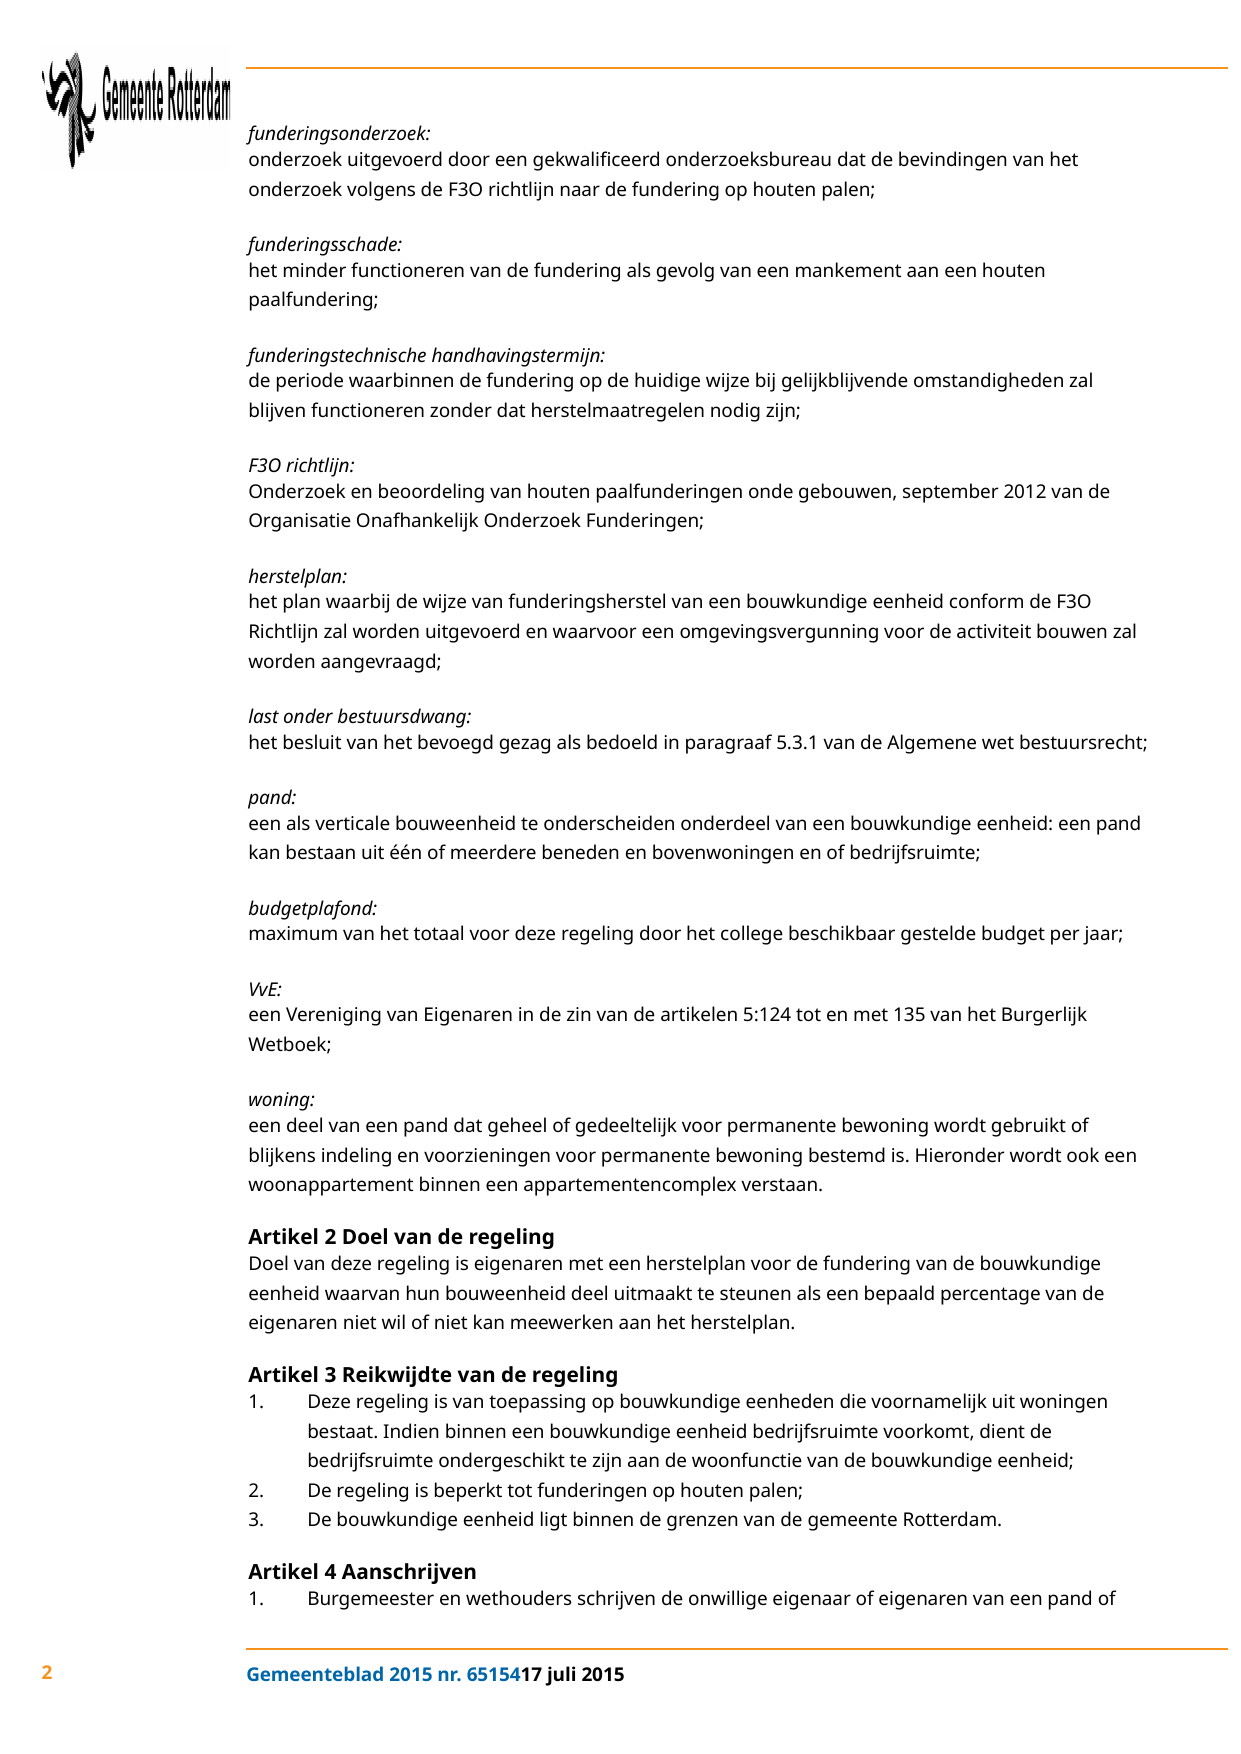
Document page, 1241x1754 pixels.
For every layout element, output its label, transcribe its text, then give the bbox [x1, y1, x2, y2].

text last onder bestuursdwang: [248, 703, 1152, 729]
text funderingstechnische handhavingstermijn: [248, 342, 1152, 367]
list Deze regeling is van toepassing op bouwkundige eenheden die voornamelijk uit woningen bestaat. Indien binnen een bouwkundige eenheid bedrijfsruimte voorkomt, dient de bedrijfsruimte ondergeschikt te zijn aan de woonfunctie van de bouwkundige eenheid; [248, 1388, 1152, 1473]
text Artikel 2 Doel van de regeling [248, 1222, 1152, 1250]
text onderzoek uitgevoerd door een gekwalificeerd onderzoeksbureau dat de bevindingen van het onderzoek volgens de F3O richtlijn naar de fundering op houten palen; [248, 146, 1152, 202]
text funderingsschade: [248, 231, 1152, 257]
text funderingsonderzoek: [248, 121, 1152, 146]
text een als verticale bouweenheid te onderscheiden onderdeel van een bouwkundige eenheid: een pand kan bestaan uit één of meerdere beneden en bovenwoningen en of bedrijfsruimte; [248, 810, 1152, 865]
list Burgemeester en wethouders schrijven de onwillige eigenaar of eigenaren van een pand of [248, 1586, 1152, 1611]
text Doel van deze regeling is eigenaren met een herstelplan voor de fundering van de bouwkundige eenheid waarvan hun bouweenheid deel uitmaakt te steunen als een bepaald percentage van de eigenaren niet wil of niet kan meewerken aan het herstelplan. [248, 1250, 1152, 1335]
text maximum van het totaal voor deze regeling door het college beschikbaar gestelde budget per jaar; [248, 921, 1152, 946]
text het besluit van het bevoegd gezag als bedoeld in paragraaf 5.3.1 van de Algemene wet bestuursrecht; [248, 729, 1152, 755]
text de periode waarbinnen de fundering op de huidige wijze bij gelijkblijvende omstandigheden zal blijven functioneren zonder dat herstelmaatregelen nodig zijn; [248, 367, 1152, 423]
list De regeling is beperkt tot funderingen op houten palen; [248, 1477, 1152, 1503]
text het plan waarbij de wijze van funderingsherstel van een bouwkundige eenheid conform de F3O Richtlijn zal worden uitgevoerd en waarvoor een omgevingsvergunning voor de activiteit bouwen zal worden aangevraagd; [248, 589, 1152, 674]
text F3O richtlijn: [248, 452, 1152, 478]
picture [41, 47, 231, 172]
text herstelplan: [248, 563, 1152, 589]
text woning: [248, 1087, 1152, 1112]
text VvE: [248, 976, 1152, 1002]
text Onderzoek en beoordeling van houten paalfunderingen onde gebouwen, september 2012 van de Organisatie Onafhankelijk Onderzoek Funderingen; [248, 478, 1152, 533]
text het minder functioneren van de fundering als gevolg van een mankement aan een houten paalfundering; [248, 257, 1152, 312]
text budgetplafond: [248, 895, 1152, 921]
text een Vereniging van Eigenaren in de zin van de artikelen 5:124 tot en met 135 van het Burgerlijk Wetboek; [248, 1002, 1152, 1057]
text Artikel 4 Aanschrijven [248, 1557, 1152, 1586]
list De bouwkundige eenheid ligt binnen de grenzen van de gemeente Rotterdam. [248, 1507, 1152, 1532]
text een deel van een pand dat geheel of gedeeltelijk voor permanente bewoning wordt gebruikt of blijkens indeling en voorzieningen voor permanente bewoning bestemd is. Hieronder wordt ook een woonappartement binnen een appartementencomplex verstaan. [248, 1112, 1152, 1197]
text pand: [248, 784, 1152, 810]
text Artikel 3 Reikwijdte van de regeling [248, 1360, 1152, 1388]
